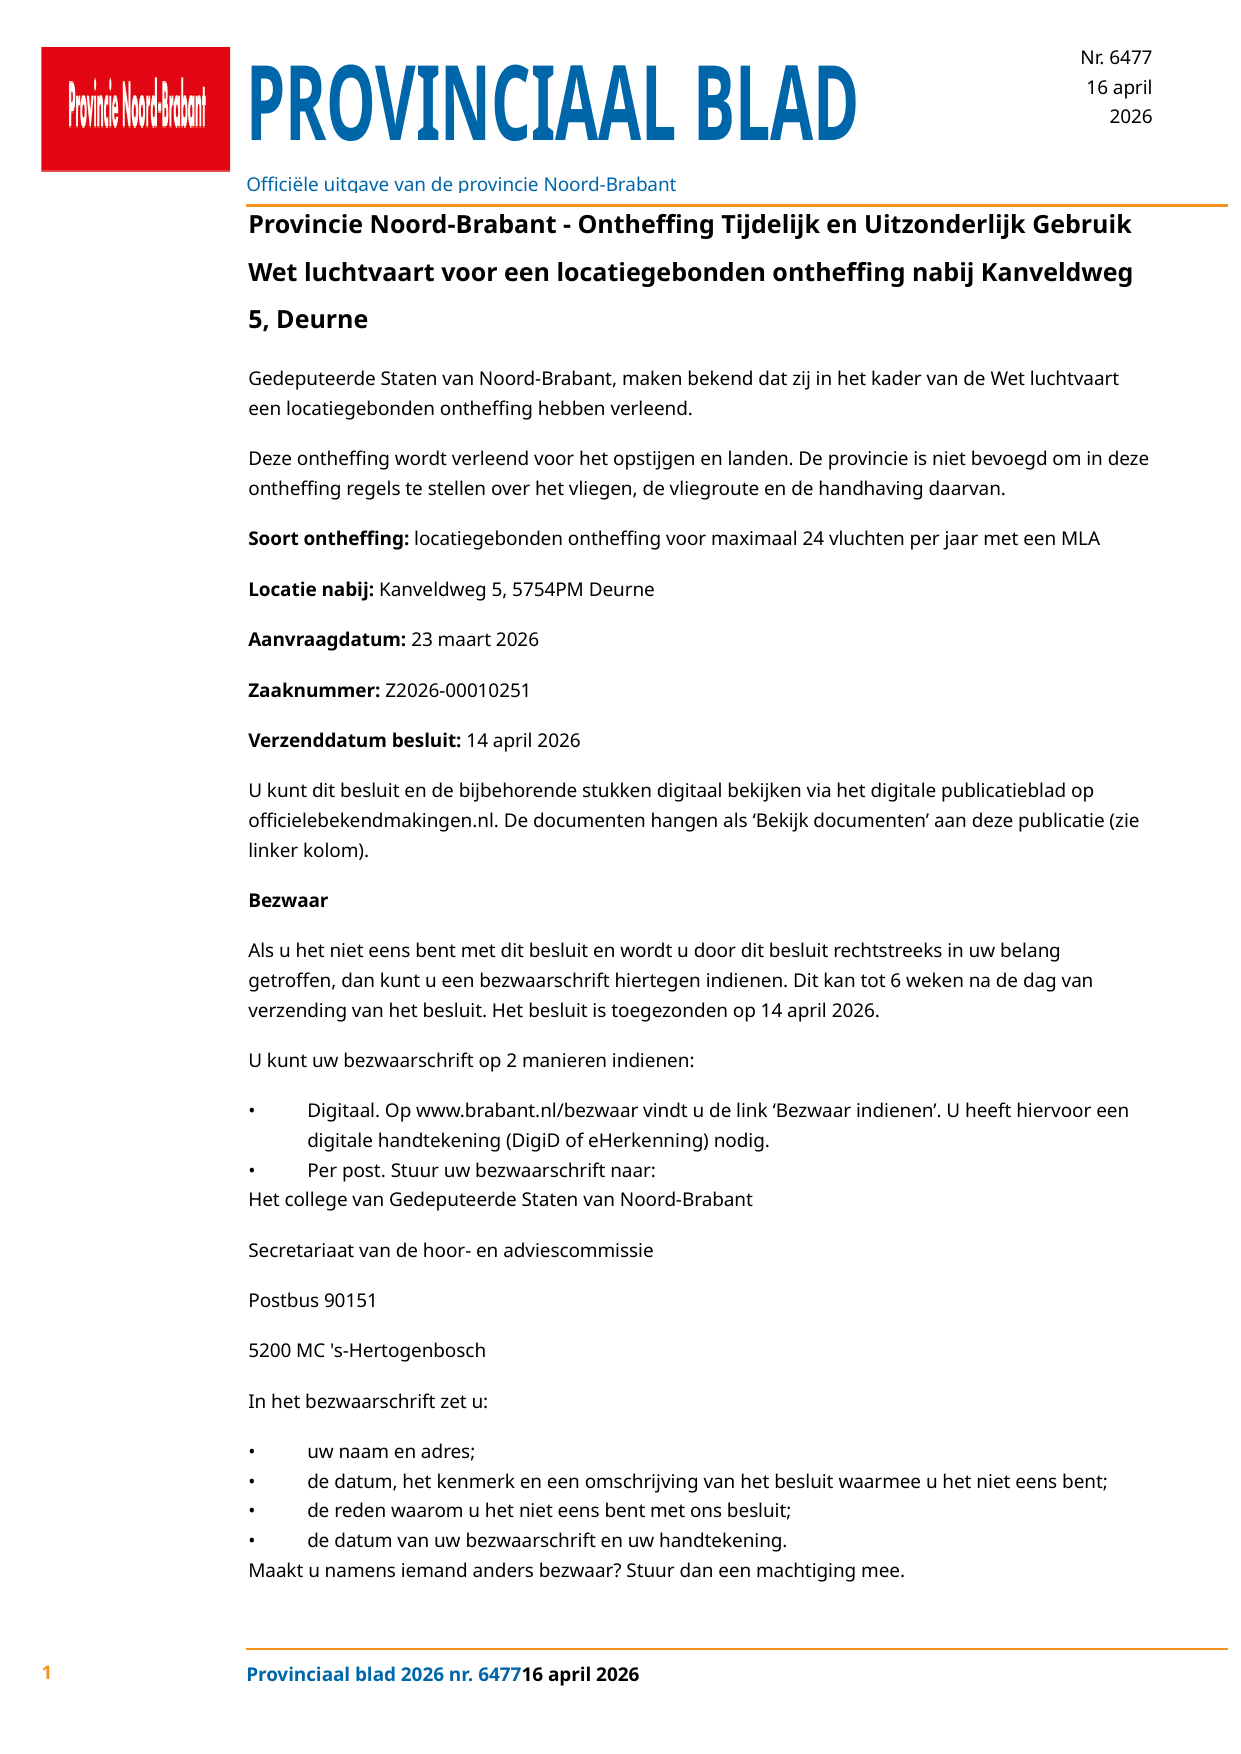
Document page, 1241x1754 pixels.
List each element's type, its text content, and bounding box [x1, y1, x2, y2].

list Per post. Stuur uw bezwaarschrift naar: [248, 1157, 1152, 1182]
text 5200 MC 's‑Hertogenbosch [248, 1338, 1152, 1363]
text Deze ontheffing wordt verleend voor het opstijgen en landen. De provincie is niet bevoegd om in deze ontheffing regels te stellen over het vliegen, de vliegroute en de handhaving daarvan. [248, 446, 1152, 501]
list uw naam en adres; [248, 1438, 1152, 1464]
list Digitaal. Op www.brabant.nl/bezwaar vindt u de link ‘Bezwaar indienen’. U heeft hiervoor een digitale handtekening (DigiD of eHerkenning) nodig. [248, 1098, 1152, 1153]
picture [41, 47, 231, 172]
text Verzenddatum besluit: 14 april 2026 [248, 727, 1152, 753]
text Het college van Gedeputeerde Staten van Noord-Brabant [248, 1186, 1152, 1212]
text Locatie nabij: Kanveldweg 5, 5754PM Deurne [248, 576, 1152, 602]
text Postbus 90151 [248, 1287, 1152, 1313]
text Als u het niet eens bent met dit besluit en wordt u door dit besluit rechtstreeks in uw belang getroffen, dan kunt u een bezwaarschrift hiertegen indienen. Dit kan tot 6 weken na de dag van verzending van het besluit. Het besluit is toegezonden op 14 april 2026. [248, 938, 1152, 1022]
text Maakt u namens iemand anders bezwaar? Stuur dan een machtiging mee. [248, 1557, 1152, 1582]
text In het bezwaarschrift zet u: [248, 1388, 1152, 1414]
text Provincie Noord-Brabant - Ontheffing Tijdelijk en Uitzonderlijk Gebruik Wet luchtvaart voor een locatiegebonden ontheffing nabij Kanveldweg 5, Deurne [248, 207, 1152, 336]
text Bezwaar [248, 887, 1152, 913]
list de datum, het kenmerk en een omschrijving van het besluit waarmee u het niet eens bent; [248, 1468, 1152, 1494]
text U kunt dit besluit en de bijbehorende stukken digitaal bekijken via het digitale publicatieblad op officielebekendmakingen.nl. De documenten hangen als ‘Bekijk documenten’ aan deze publicatie (zie linker kolom). [248, 778, 1152, 862]
text Gedeputeerde Staten van Noord-Brabant, maken bekend dat zij in het kader van de Wet luchtvaart een locatiegebonden ontheffing hebben verleend. [248, 366, 1152, 421]
list de datum van uw bezwaarschrift en uw handtekening. [248, 1527, 1152, 1553]
text Secretariaat van de hoor- en adviescommissie [248, 1237, 1152, 1262]
text Zaaknummer: Z2026-00010251 [248, 677, 1152, 702]
list de reden waarom u het niet eens bent met ons besluit; [248, 1498, 1152, 1523]
text U kunt uw bezwaarschrift op 2 manieren indienen: [248, 1047, 1152, 1073]
text Aanvraagdatum: 23 maart 2026 [248, 626, 1152, 652]
text Soort ontheffing: locatiegebonden ontheffing voor maximaal 24 vluchten per jaar met een MLA [248, 526, 1152, 551]
